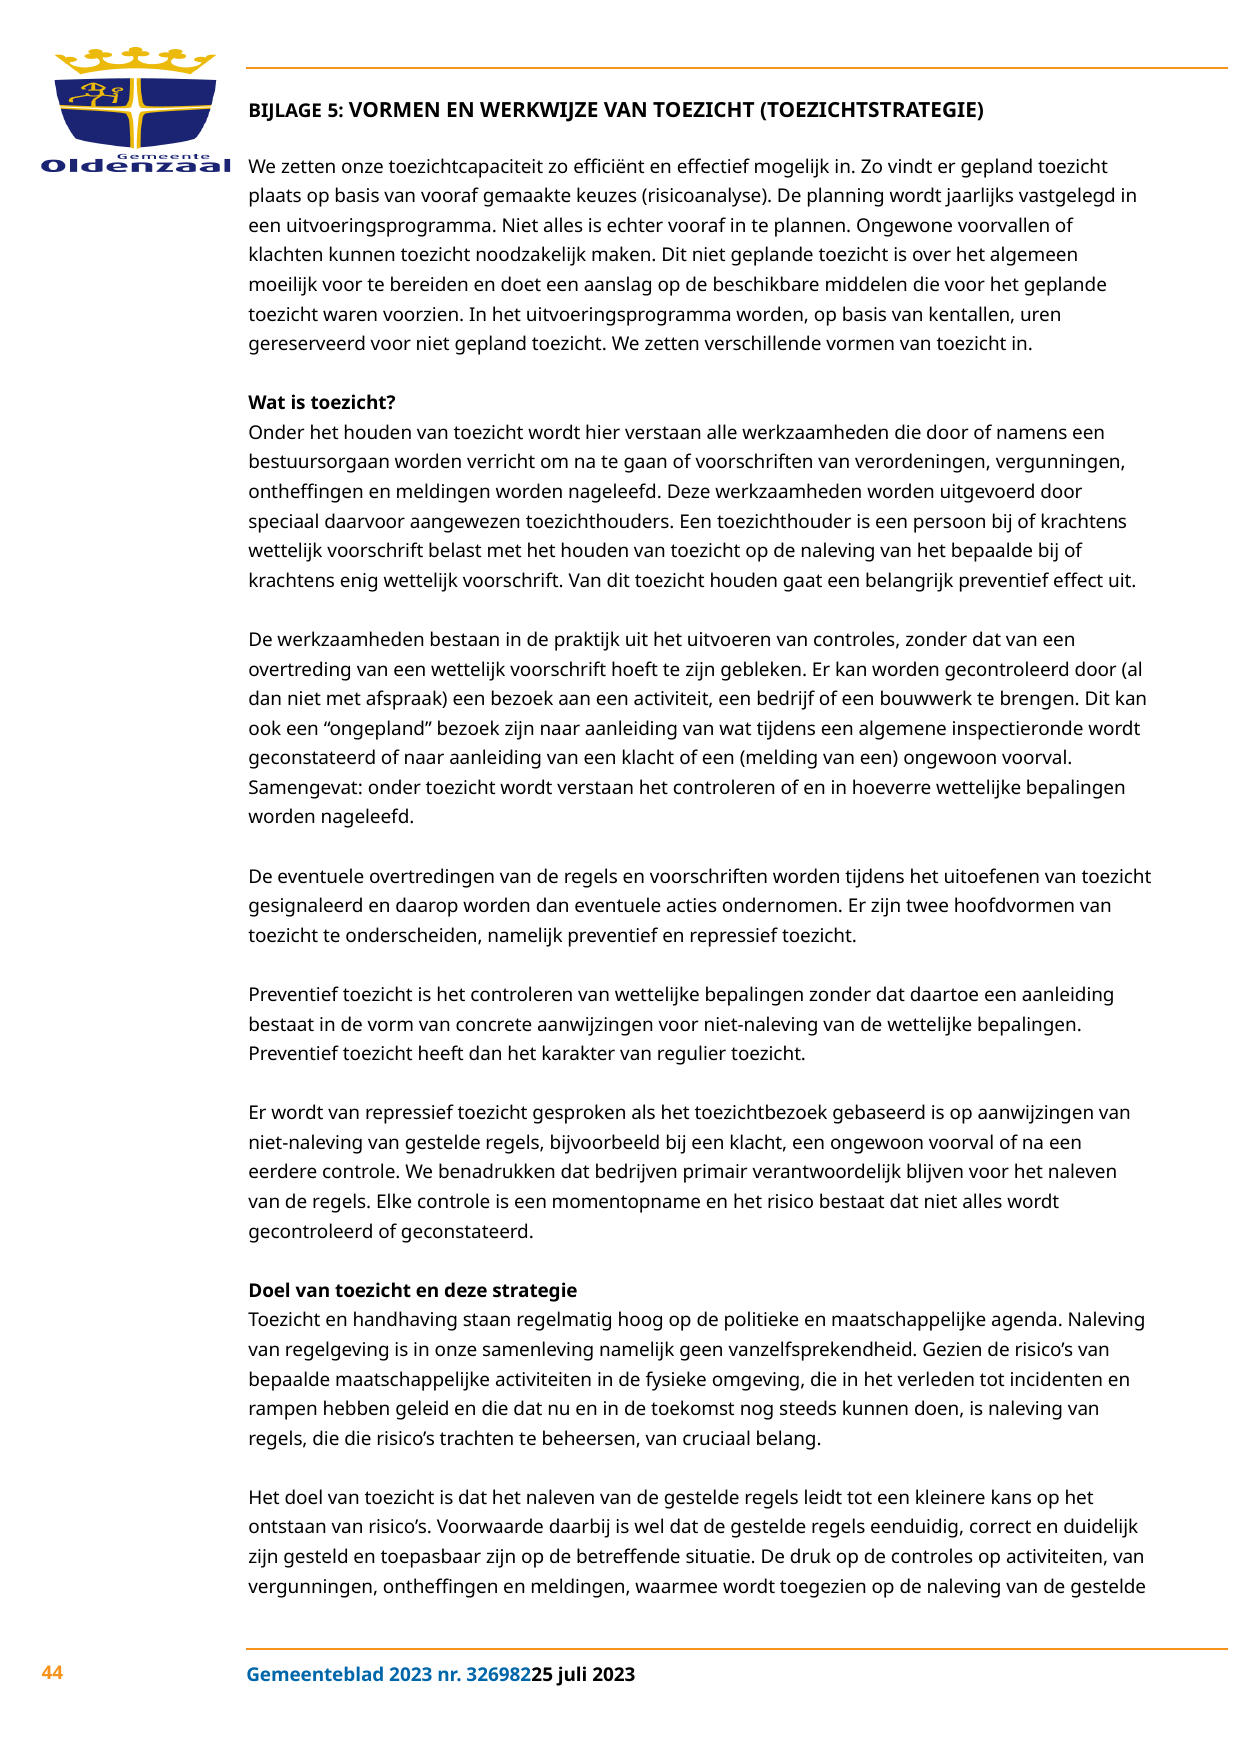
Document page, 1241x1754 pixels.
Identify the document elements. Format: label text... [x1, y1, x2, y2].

text Er wordt van repressief toezicht gesproken als het toezichtbezoek gebaseerd is op aanwijzingen van niet-naleving van gestelde regels, bijvoorbeeld bij een klacht, een ongewoon voorval of na een eerdere controle. We benadrukken dat bedrijven primair verantwoordelijk blijven voor het naleven van de regels. Elke controle is een momentopname en het risico bestaat dat niet alles wordt gecontroleerd of geconstateerd. [248, 1099, 1152, 1244]
picture [41, 47, 231, 172]
text Preventief toezicht is het controleren van wettelijke bepalingen zonder dat daartoe een aanleiding bestaat in de vorm van concrete aanwijzingen voor niet-naleving van de wettelijke bepalingen. Preventief toezicht heeft dan het karakter van regulier toezicht. [248, 981, 1152, 1066]
text Toezicht en handhaving staan regelmatig hoog op de politieke en maatschappelijke agenda. Naleving van regelgeving is in onze samenleving namelijk geen vanzelfsprekendheid. Gezien de risico’s van bepaalde maatschappelijke activiteiten in de fysieke omgeving, die in het verleden tot incidenten en rampen hebben geleid en die dat nu en in de toekomst nog steeds kunnen doen, is naleving van regels, die die risico’s trachten te beheersen, van cruciaal belang. [248, 1307, 1152, 1451]
text De eventuele overtredingen van de regels en voorschriften worden tijdens het uitoefenen van toezicht gesignaleerd en daarop worden dan eventuele acties ondernomen. Er zijn twee hoofdvormen van toezicht te onderscheiden, namelijk preventief en repressief toezicht. [248, 863, 1152, 948]
text We zetten onze toezichtcapaciteit zo efficiënt en effectief mogelijk in. Zo vindt er gepland toezicht plaats op basis van vooraf gemaakte keuzes (risicoanalyse). De planning wordt jaarlijks vastgelegd in een uitvoeringsprogramma. Niet alles is echter vooraf in te plannen. Ongewone voorvallen of klachten kunnen toezicht noodzakelijk maken. Dit niet geplande toezicht is over het algemeen moeilijk voor te bereiden en doet een aanslag op de beschikbare middelen die voor het geplande toezicht waren voorzien. In het uitvoeringsprogramma worden, op basis van kentallen, uren gereserveerd voor niet gepland toezicht. We zetten verschillende vormen van toezicht in. [248, 153, 1152, 356]
text Doel van toezicht en deze strategie [248, 1277, 1152, 1303]
text BIJLAGE 5: VORMEN EN WERKWIJZE VAN TOEZICHT (TOEZICHTSTRATEGIE) [248, 95, 1152, 123]
text Wat is toezicht? [248, 389, 1152, 415]
text Het doel van toezicht is dat het naleven van de gestelde regels leidt tot een kleinere kans op het ontstaan van risico’s. Voorwaarde daarbij is wel dat de gestelde regels eenduidig, correct en duidelijk zijn gesteld en toepasbaar zijn op de betreffende situatie. De druk op de controles op activiteiten, van vergunningen, ontheffingen en meldingen, waarmee wordt toegezien op de naleving van de gestelde [248, 1484, 1152, 1599]
text Onder het houden van toezicht wordt hier verstaan alle werkzaamheden die door of namens een bestuursorgaan worden verricht om na te gaan of voorschriften van verordeningen, vergunningen, ontheffingen en meldingen worden nageleefd. Deze werkzaamheden worden uitgevoerd door speciaal daarvoor aangewezen toezichthouders. Een toezichthouder is een persoon bij of krachtens wettelijk voorschrift belast met het houden van toezicht op de naleving van het bepaalde bij of krachtens enig wettelijk voorschrift. Van dit toezicht houden gaat een belangrijk preventief effect uit. [248, 419, 1152, 593]
text De werkzaamheden bestaan in de praktijk uit het uitvoeren van controles, zonder dat van een overtreding van een wettelijk voorschrift hoeft te zijn gebleken. Er kan worden gecontroleerd door (al dan niet met afspraak) een bezoek aan een activiteit, een bedrijf of een bouwwerk te brengen. Dit kan ook een “ongepland” bezoek zijn naar aanleiding van wat tijdens een algemene inspectieronde wordt geconstateerd of naar aanleiding van een klacht of een (melding van een) ongewoon voorval. Samengevat: onder toezicht wordt verstaan het controleren of en in hoeverre wettelijke bepalingen worden nageleefd. [248, 626, 1152, 829]
